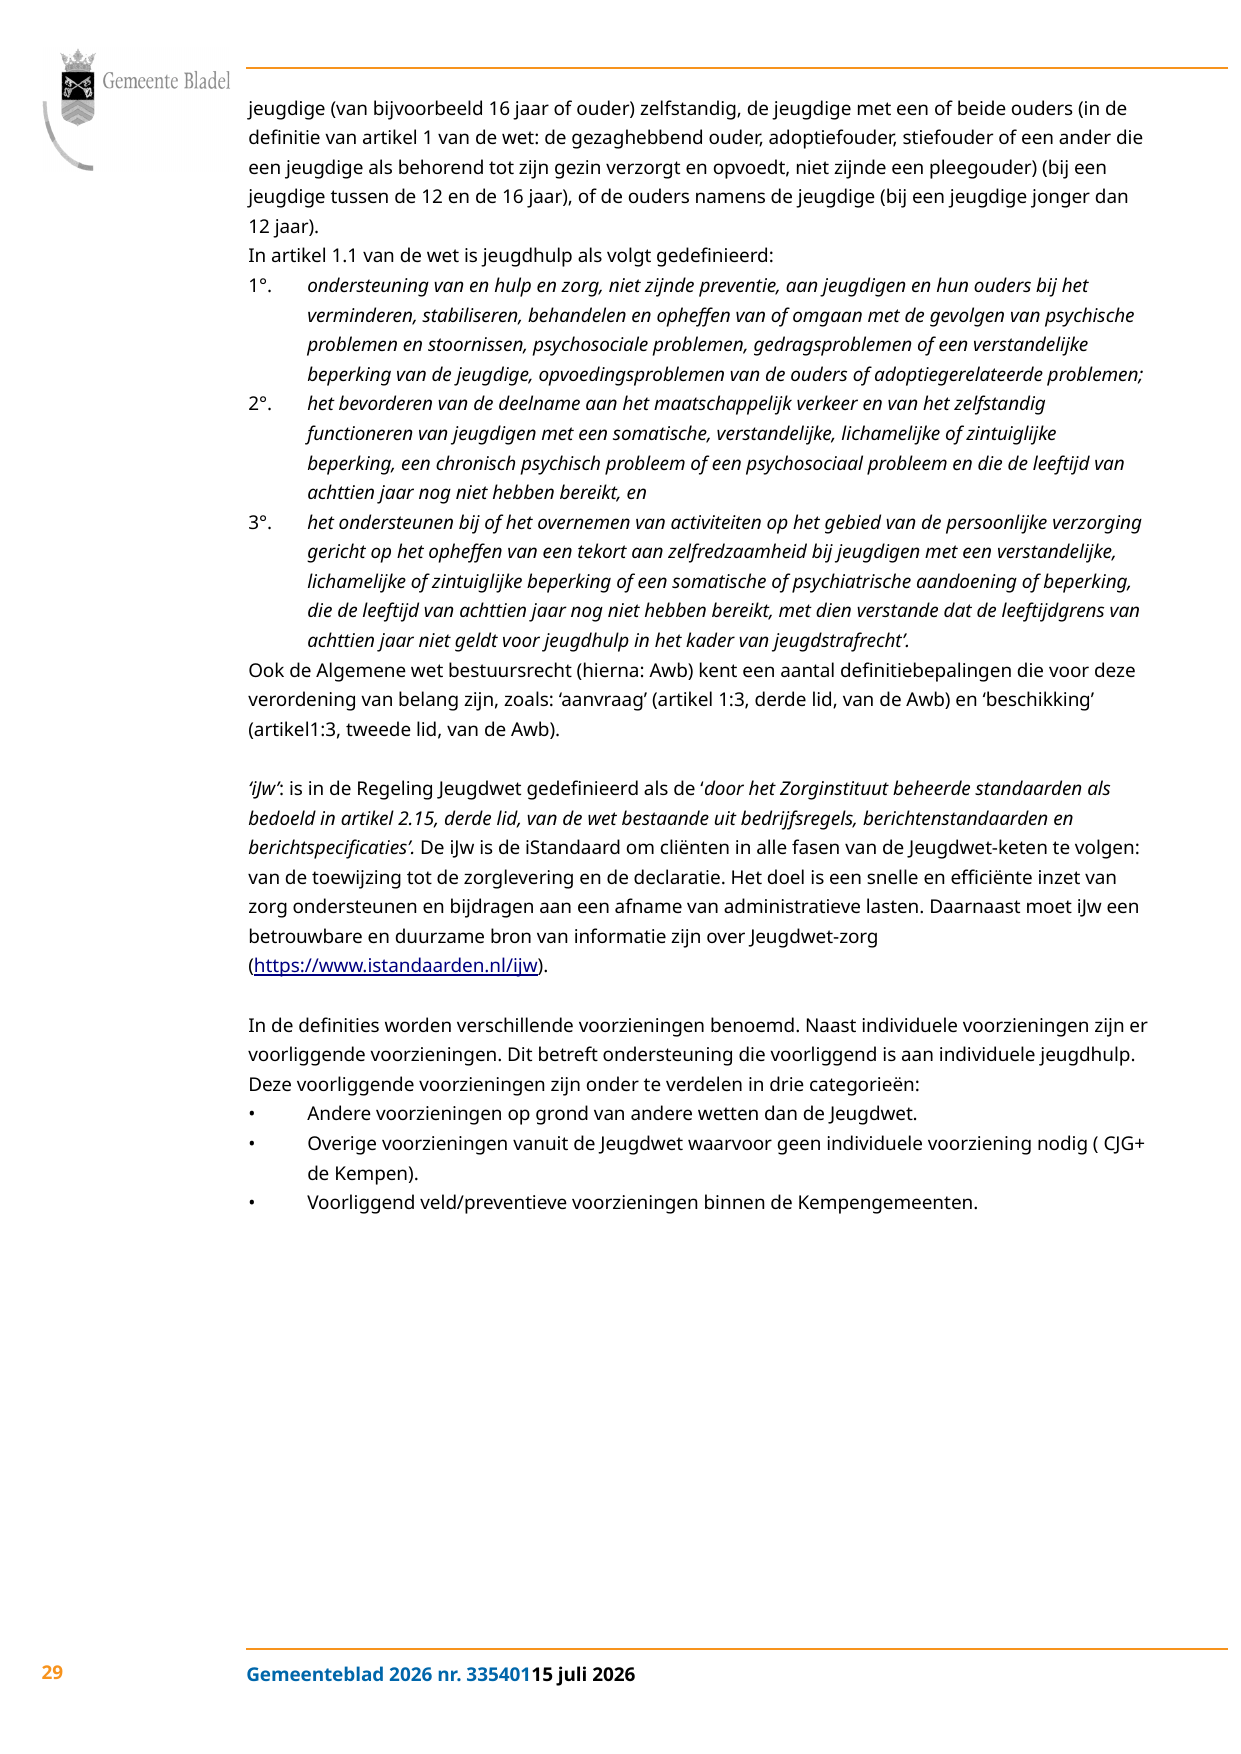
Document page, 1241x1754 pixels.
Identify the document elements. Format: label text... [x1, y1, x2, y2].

list Overige voorzieningen vanuit de Jeugdwet waarvoor geen individuele voorziening nodig ( CJG+ de Kempen). [248, 1130, 1152, 1186]
list Andere voorzieningen op grond van andere wetten dan de Jeugdwet. [248, 1101, 1152, 1126]
text In de definities worden verschillende voorzieningen benoemd. Naast individuele voorzieningen zijn er voorliggende voorzieningen. Dit betreft ondersteuning die voorliggend is aan individuele jeugdhulp. Deze voorliggende voorzieningen zijn onder te verdelen in drie categorieën: [248, 1012, 1152, 1097]
text ‘iJw’: is in de Regeling Jeugdwet gedefinieerd als de ‘door het Zorginstituut beheerde standaarden als bedoeld in artikel 2.15, derde lid, van de wet bestaande uit bedrijfsregels, berichtenstandaarden en berichtspecificaties’. De iJw is de iStandaard om cliënten in alle fasen van de Jeugdwet-keten te volgen: van de toewijzing tot de zorglevering en de declaratie. Het doel is een snelle en efficiënte inzet van zorg ondersteunen en bijdragen aan een afname van administratieve lasten. Daarnaast moet iJw een betrouwbare en duurzame bron van informatie zijn over Jeugdwet-zorg (https://www.istandaarden.nl/ijw). [248, 775, 1152, 978]
text jeugdige (van bijvoorbeeld 16 jaar of ouder) zelfstandig, de jeugdige met een of beide ouders (in de definitie van artikel 1 van de wet: de gezaghebbend ouder, adoptiefouder, stiefouder of een ander die een jeugdige als behorend tot zijn gezin verzorgt en opvoedt, niet zijnde een pleegouder) (bij een jeugdige tussen de 12 en de 16 jaar), of de ouders namens de jeugdige (bij een jeugdige jonger dan 12 jaar). [248, 95, 1152, 239]
list Voorliggend veld/preventieve voorzieningen binnen de Kempengemeenten. [248, 1189, 1152, 1215]
list ondersteuning van en hulp en zorg, niet zijnde preventie, aan jeugdigen en hun ouders bij het verminderen, stabiliseren, behandelen en opheffen van of omgaan met de gevolgen van psychische problemen en stoornissen, psychosociale problemen, gedragsproblemen of een verstandelijke beperking van de jeugdige, opvoedingsproblemen van de ouders of adoptiegerelateerde problemen; [248, 272, 1152, 387]
text In artikel 1.1 van de wet is jeugdhulp als volgt gedefinieerd: [248, 243, 1152, 268]
list het bevorderen van de deelname aan het maatschappelijk verkeer en van het zelfstandig functioneren van jeugdigen met een somatische, verstandelijke, lichamelijke of zintuiglijke beperking, een chronisch psychisch probleem of een psychosociaal probleem en die de leeftijd van achttien jaar nog niet hebben bereikt, en [248, 391, 1152, 505]
text Ook de Algemene wet bestuursrecht (hierna: Awb) kent een aantal definitiebepalingen die voor deze verordening van belang zijn, zoals: ‘aanvraag’ (artikel 1:3, derde lid, van de Awb) en ‘beschikking’ (artikel1:3, tweede lid, van de Awb). [248, 657, 1152, 742]
picture [41, 47, 231, 172]
list het ondersteunen bij of het overnemen van activiteiten op het gebied van de persoonlijke verzorging gericht op het opheffen van een tekort aan zelfredzaamheid bij jeugdigen met een verstandelijke, lichamelijke of zintuiglijke beperking of een somatische of psychiatrische aandoening of beperking, die de leeftijd van achttien jaar nog niet hebben bereikt, met dien verstande dat de leeftijdgrens van achttien jaar niet geldt voor jeugdhulp in het kader van jeugdstrafrecht’. [248, 509, 1152, 653]
